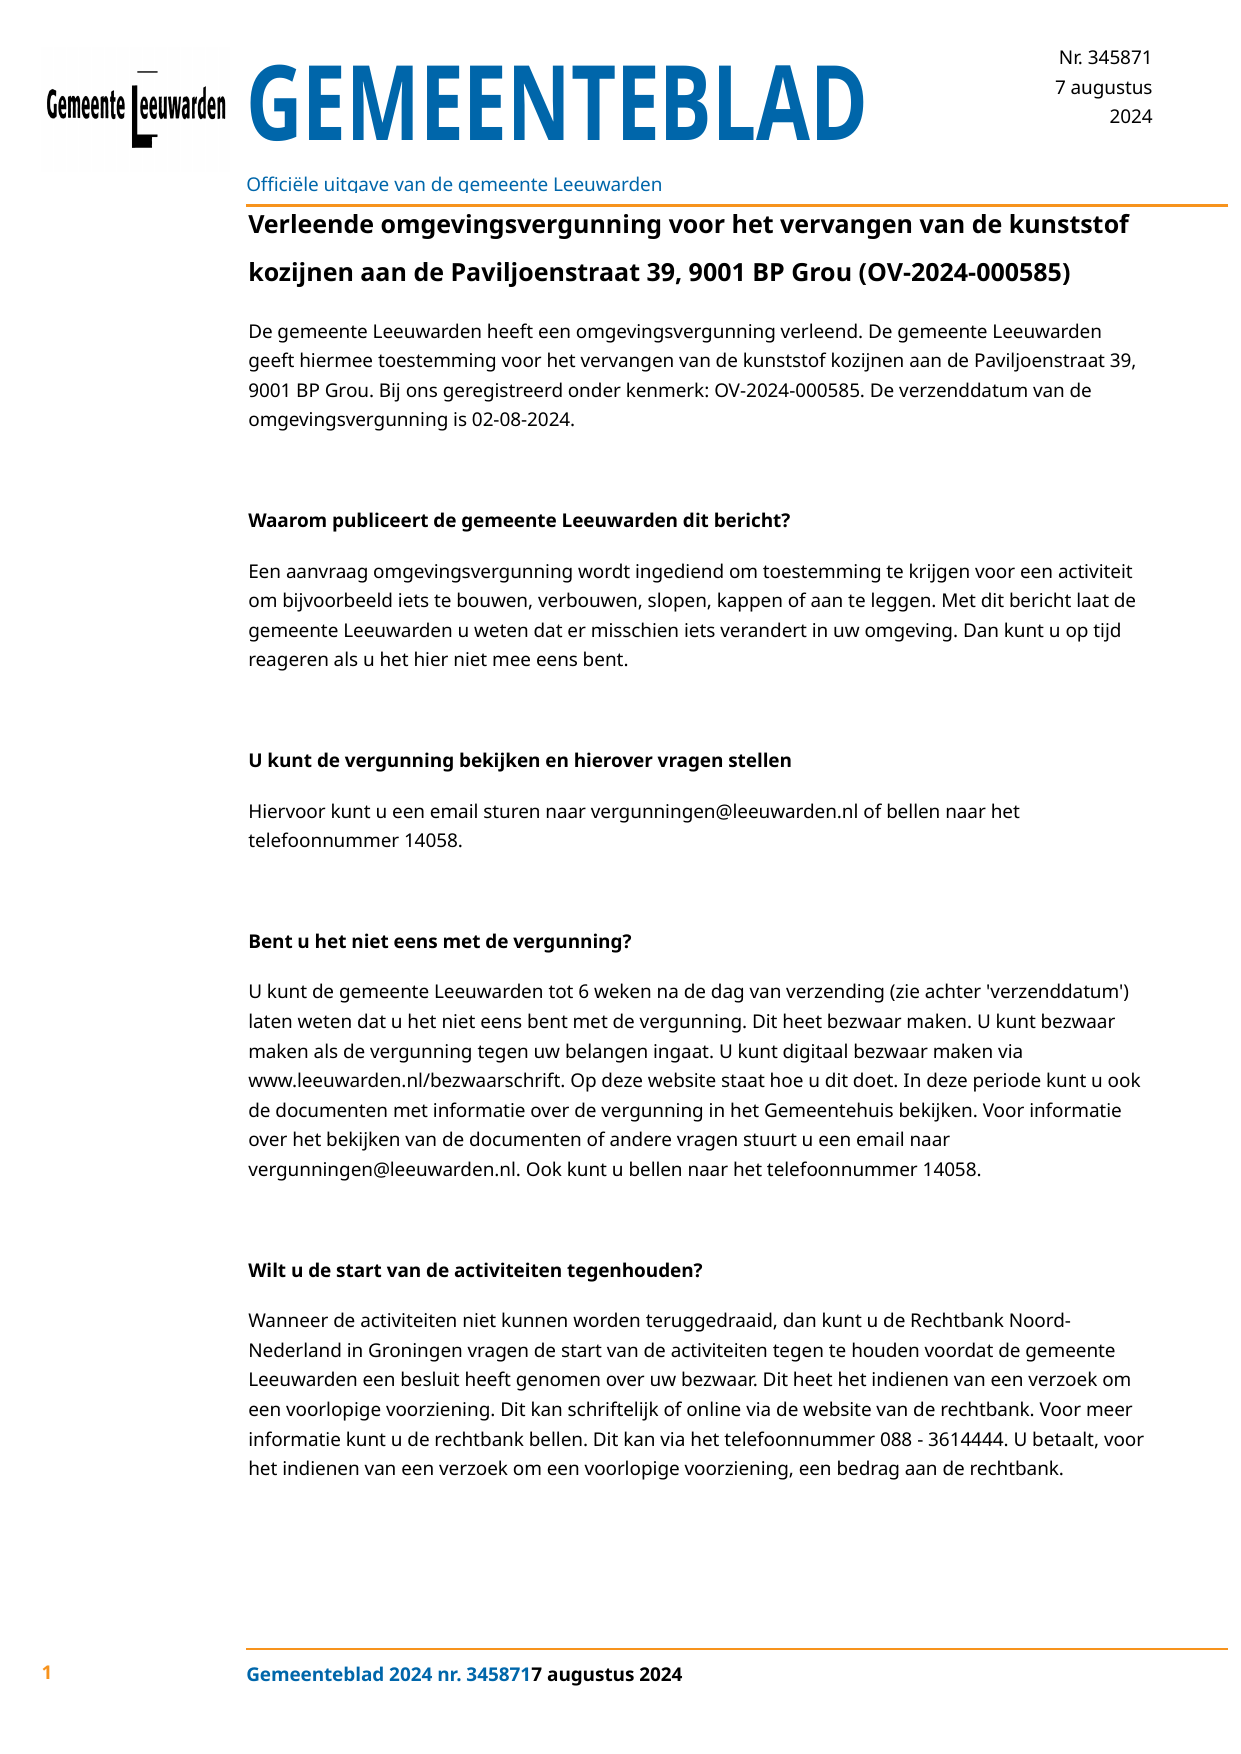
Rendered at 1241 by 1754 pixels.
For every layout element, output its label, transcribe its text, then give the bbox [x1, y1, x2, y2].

picture [41, 47, 231, 172]
text Wanneer de activiteiten niet kunnen worden teruggedraaid, dan kunt u de Rechtbank Noord-Nederland in Groningen vragen de start van de activiteiten tegen te houden voordat de gemeente Leeuwarden een besluit heeft genomen over uw bezwaar. Dit heet het indienen van een verzoek om een voorlopige voorziening. Dit kan schriftelijk of online via de website van de rechtbank. Voor meer informatie kunt u de rechtbank bellen. Dit kan via het telefoonnummer 088 - 3614444. U betaalt, voor het indienen van een verzoek om een voorlopige voorziening, een bedrag aan de rechtbank. [248, 1307, 1152, 1481]
text Bent u het niet eens met de vergunning? [248, 928, 1152, 954]
text U kunt de vergunning bekijken en hierover vragen stellen [248, 747, 1152, 773]
text Waarom publiceert de gemeente Leeuwarden dit bericht? [248, 507, 1152, 533]
text Een aanvraag omgevingsvergunning wordt ingediend om toestemming te krijgen voor een activiteit om bijvoorbeeld iets te bouwen, verbouwen, slopen, kappen of aan te leggen. Met dit bericht laat de gemeente Leeuwarden u weten dat er misschien iets verandert in uw omgeving. Dan kunt u op tijd reageren als u het hier niet mee eens bent. [248, 558, 1152, 672]
text Wilt u de start van de activiteiten tegenhouden? [248, 1257, 1152, 1283]
text Hiervoor kunt u een email sturen naar vergunningen@leeuwarden.nl of bellen naar het telefoonnummer 14058. [248, 798, 1152, 853]
text De gemeente Leeuwarden heeft een omgevingsvergunning verleend. De gemeente Leeuwarden geeft hiermee toestemming voor het vervangen van de kunststof kozijnen aan de Paviljoenstraat 39, 9001 BP Grou. Bij ons geregistreerd onder kenmerk: OV-2024-000585. De verzenddatum van de omgevingsvergunning is 02-08-2024. [248, 318, 1152, 432]
text Verleende omgevingsvergunning voor het vervangen van de kunststof kozijnen aan de Paviljoenstraat 39, 9001 BP Grou (OV-2024-000585) [248, 207, 1152, 288]
text U kunt de gemeente Leeuwarden tot 6 weken na de dag van verzending (zie achter 'verzenddatum') laten weten dat u het niet eens bent met de vergunning. Dit heet bezwaar maken. U kunt bezwaar maken als de vergunning tegen uw belangen ingaat. U kunt digitaal bezwaar maken via www.leeuwarden.nl/bezwaarschrift. Op deze website staat hoe u dit doet. In deze periode kunt u ook de documenten met informatie over de vergunning in het Gemeentehuis bekijken. Voor informatie over het bekijken van de documenten of andere vragen stuurt u een email naar vergunningen@leeuwarden.nl. Ook kunt u bellen naar het telefoonnummer 14058. [248, 979, 1152, 1182]
